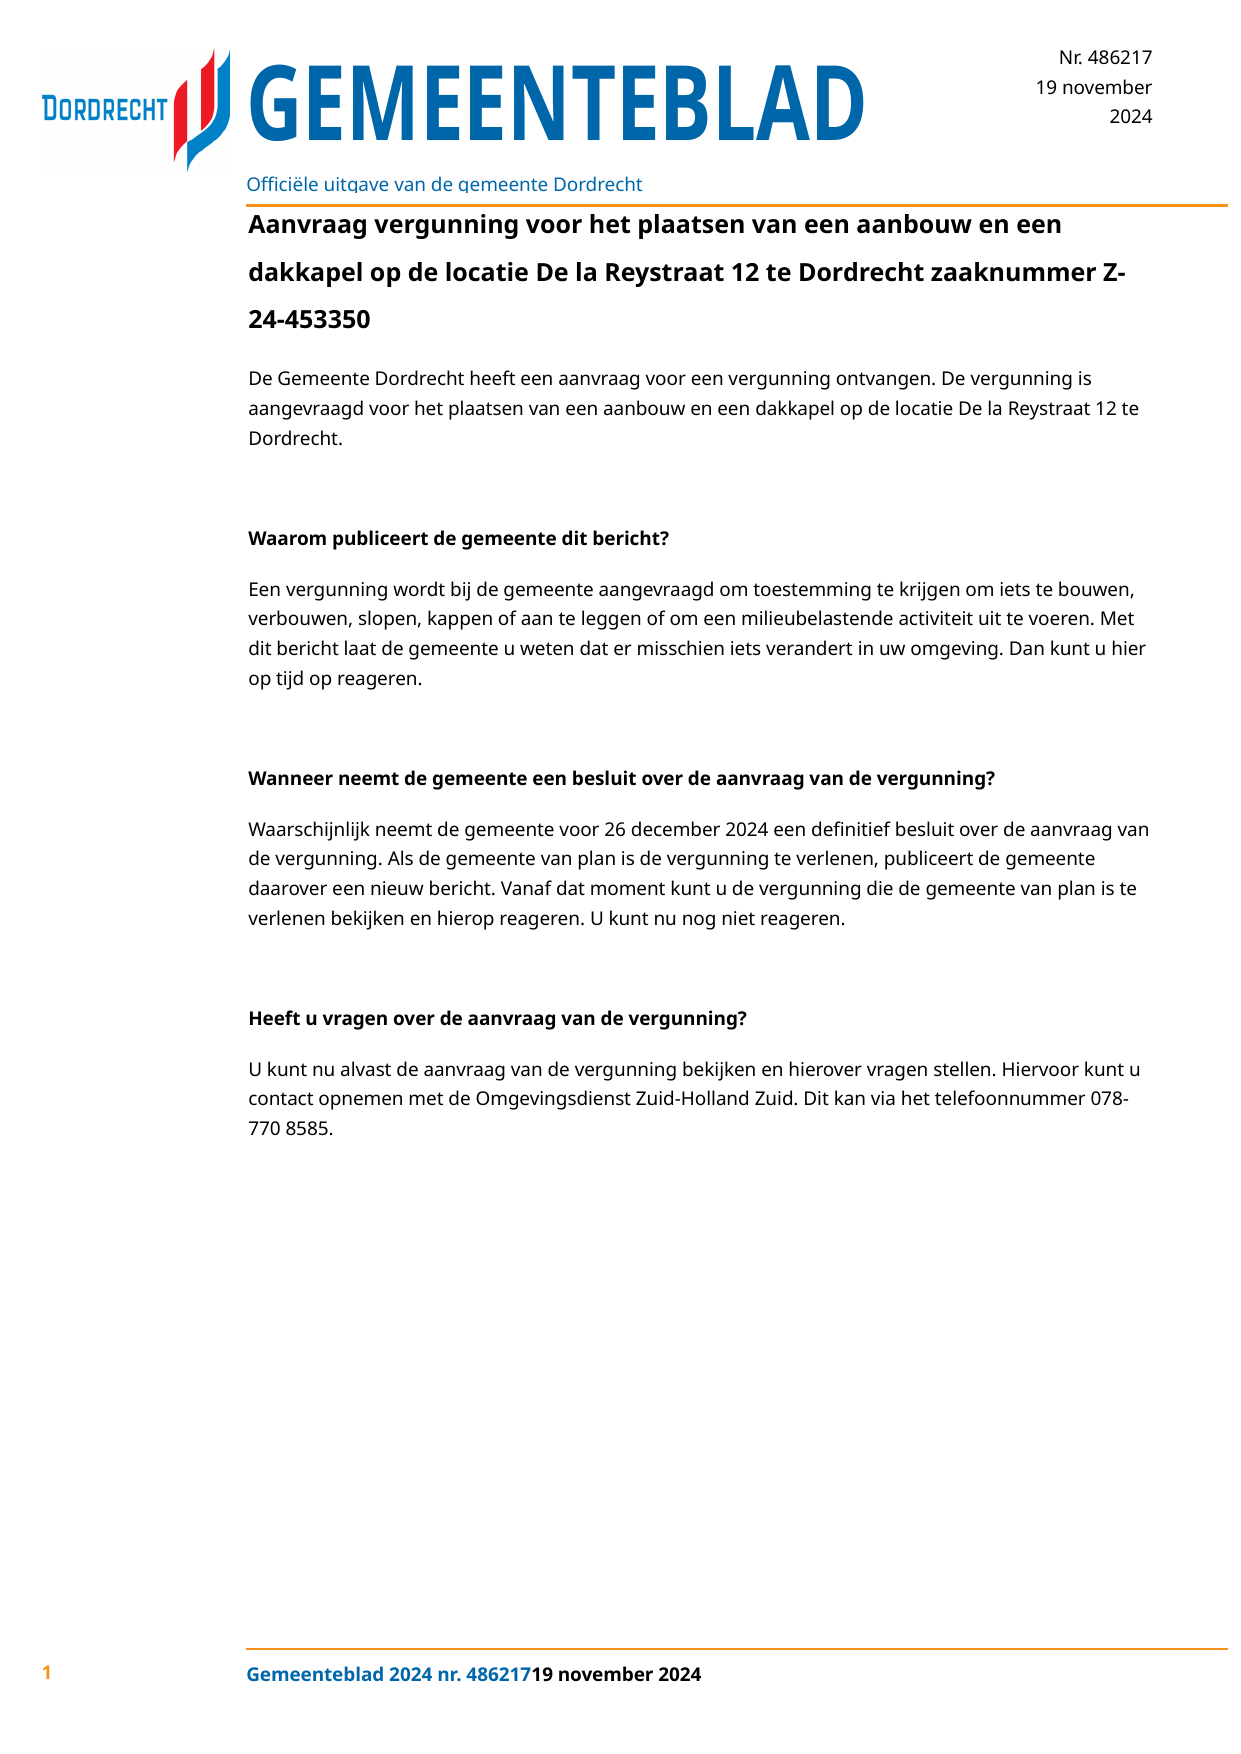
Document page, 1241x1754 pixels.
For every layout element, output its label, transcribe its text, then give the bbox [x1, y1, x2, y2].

text De Gemeente Dordrecht heeft een aanvraag voor een vergunning ontvangen. De vergunning is aangevraagd voor het plaatsen van een aanbouw en een dakkapel op de locatie De la Reystraat 12 te Dordrecht. [248, 366, 1152, 450]
text Waarschijnlijk neemt de gemeente voor 26 december 2024 een definitief besluit over de aanvraag van de vergunning. Als de gemeente van plan is de vergunning te verlenen, publiceert de gemeente daarover een nieuw bericht. Vanaf dat moment kunt u de vergunning die de gemeente van plan is te verlenen bekijken en hierop reageren. U kunt nu nog niet reageren. [248, 816, 1152, 930]
text Een vergunning wordt bij de gemeente aangevraagd om toestemming te krijgen om iets te bouwen, verbouwen, slopen, kappen of aan te leggen of om een milieubelastende activiteit uit te voeren. Met dit bericht laat de gemeente u weten dat er misschien iets verandert in uw omgeving. Dan kunt u hier op tijd op reageren. [248, 576, 1152, 690]
text Wanneer neemt de gemeente een besluit over de aanvraag van de vergunning? [248, 766, 1152, 791]
text Aanvraag vergunning voor het plaatsen van een aanbouw en een dakkapel op de locatie De la Reystraat 12 te Dordrecht zaaknummer Z-24-453350 [248, 207, 1152, 336]
picture [41, 47, 231, 172]
text Heeft u vragen over de aanvraag van de vergunning? [248, 1006, 1152, 1031]
text U kunt nu alvast de aanvraag van de vergunning bekijken en hierover vragen stellen. Hiervoor kunt u contact opnemen met de Omgevingsdienst Zuid-Holland Zuid. Dit kan via het telefoonnummer 078-770 8585. [248, 1056, 1152, 1141]
text Waarom publiceert de gemeente dit bericht? [248, 526, 1152, 551]
